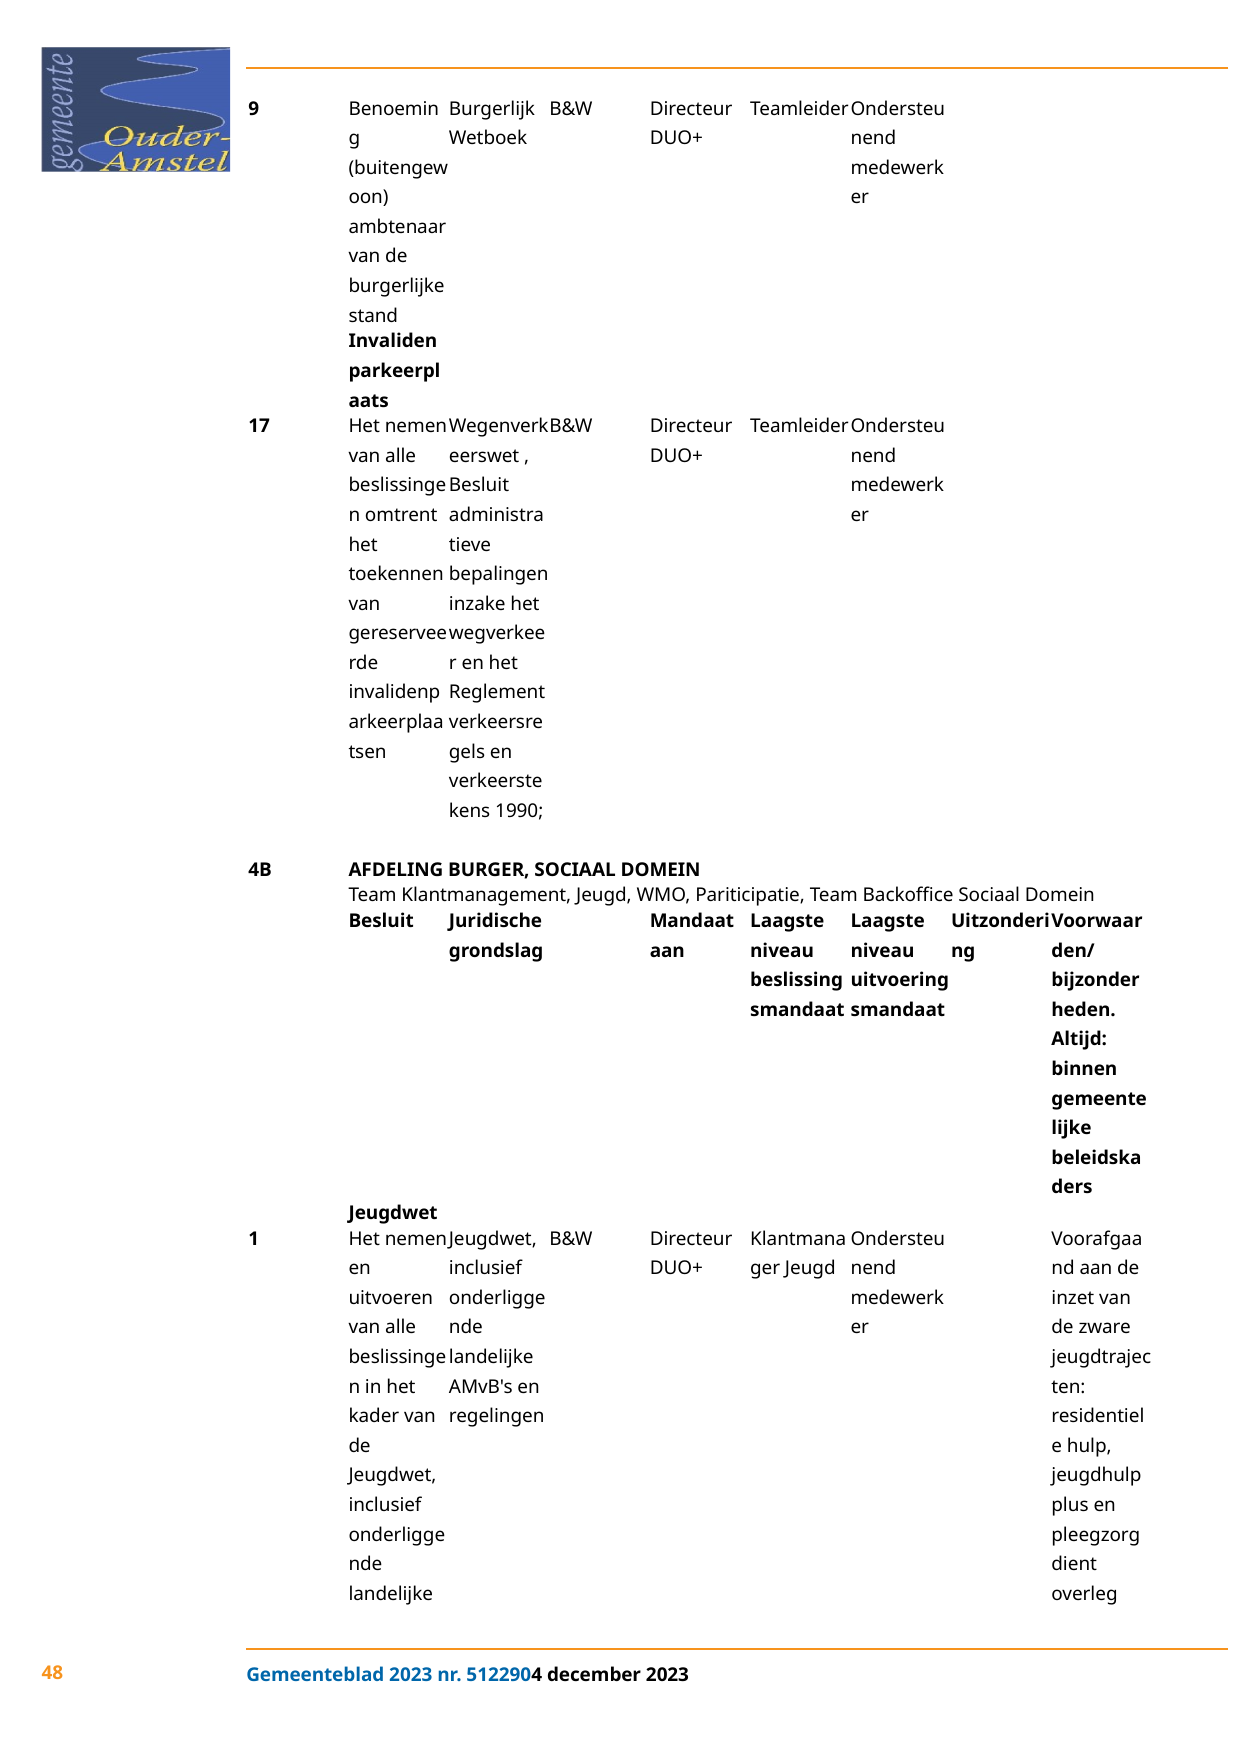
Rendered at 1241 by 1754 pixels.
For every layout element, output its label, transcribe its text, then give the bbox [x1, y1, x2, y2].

table_cell Juridische grondslag [449, 907, 549, 1199]
table_cell [248, 907, 348, 1199]
table_cell [850, 1199, 951, 1225]
table_cell Ondersteunend medewerker [850, 95, 951, 328]
table_cell [248, 1199, 348, 1225]
table_header 4B [248, 856, 348, 881]
table_cell [750, 1199, 850, 1225]
table_cell Directeur DUO+ [650, 1225, 750, 1606]
table_cell [1051, 1199, 1152, 1225]
table_cell [951, 413, 1051, 823]
table_cell [1051, 328, 1152, 412]
table_cell Ondersteunend medewerker [850, 1225, 951, 1606]
table_cell Teamleider [750, 95, 850, 328]
table_cell Voorafgaand aan de inzet van de zware jeugdtrajecten: residentiele hulp, jeugdhulpplus en pleegzorg dient overleg [1051, 1225, 1152, 1606]
table_cell Uitzondering [951, 907, 1051, 1199]
table_cell Team Klantmanagement, Jeugd, WMO, Pariticipatie, Team Backoffice Sociaal Domein [348, 881, 1152, 907]
table_cell Voorwaarden/bijzonderheden. Altijd: binnen gemeentelijke beleidskaders [1051, 907, 1152, 1199]
table_cell Invalidenparkeerplaats [348, 328, 449, 412]
table_cell [951, 328, 1051, 412]
table_cell 9 [248, 95, 348, 328]
table_cell Laagste niveau uitvoeringsmandaat [850, 907, 951, 1199]
table_cell 1 [248, 1225, 348, 1606]
table_cell Mandaat aan [650, 907, 750, 1199]
table_cell [1051, 413, 1152, 823]
table_cell Het nemen en uitvoeren van alle beslissingen in het kader van de Jeugdwet, inclusief onderliggende landelijke [348, 1225, 449, 1606]
table_cell Teamleider [750, 413, 850, 823]
table_cell Burgerlijk Wetboek [449, 95, 549, 328]
table_cell [951, 1225, 1051, 1606]
table_cell [850, 328, 951, 412]
table_cell [449, 328, 549, 412]
table_cell [549, 328, 649, 412]
table_cell Ondersteunend medewerker [850, 413, 951, 823]
table_cell [650, 1199, 750, 1225]
table_cell B&W [549, 95, 649, 328]
table_cell [248, 328, 348, 412]
table_cell Laagste niveau beslissingsmandaat [750, 907, 850, 1199]
table_cell B&W [549, 413, 649, 823]
table_cell [650, 328, 750, 412]
table_cell [951, 1199, 1051, 1225]
table_cell Besluit [348, 907, 449, 1199]
table_cell [549, 1199, 649, 1225]
table_cell Wegenverkeerswet , Besluit administratieve bepalingen inzake het wegverkeer en het Reglement verkeersregels en verkeerstekens 1990; [449, 413, 549, 823]
table_cell [750, 328, 850, 412]
table_cell [951, 95, 1051, 328]
table_cell Klantmanager Jeugd [750, 1225, 850, 1606]
table_cell Jeugdwet, inclusief onderliggende landelijke AMvB's en regelingen [449, 1225, 549, 1606]
table_cell [549, 907, 649, 1199]
table_cell [1051, 95, 1152, 328]
table_cell 17 [248, 413, 348, 823]
table_cell B&W [549, 1225, 649, 1606]
table_cell Directeur DUO+ [650, 413, 750, 823]
picture [41, 47, 231, 172]
table_cell Directeur DUO+ [650, 95, 750, 328]
table_cell Jeugdwet [348, 1199, 449, 1225]
table_cell [449, 1199, 549, 1225]
table_cell [248, 881, 348, 907]
table_header AFDELING BURGER, SOCIAAL DOMEIN [348, 856, 1152, 881]
table_cell Benoeming (buitengewoon) ambtenaar van de burgerlijke stand [348, 95, 449, 328]
table_cell Het nemen van alle beslissingen omtrent het toekennen van gereserveerde invalidenparkeerplaatsen [348, 413, 449, 823]
